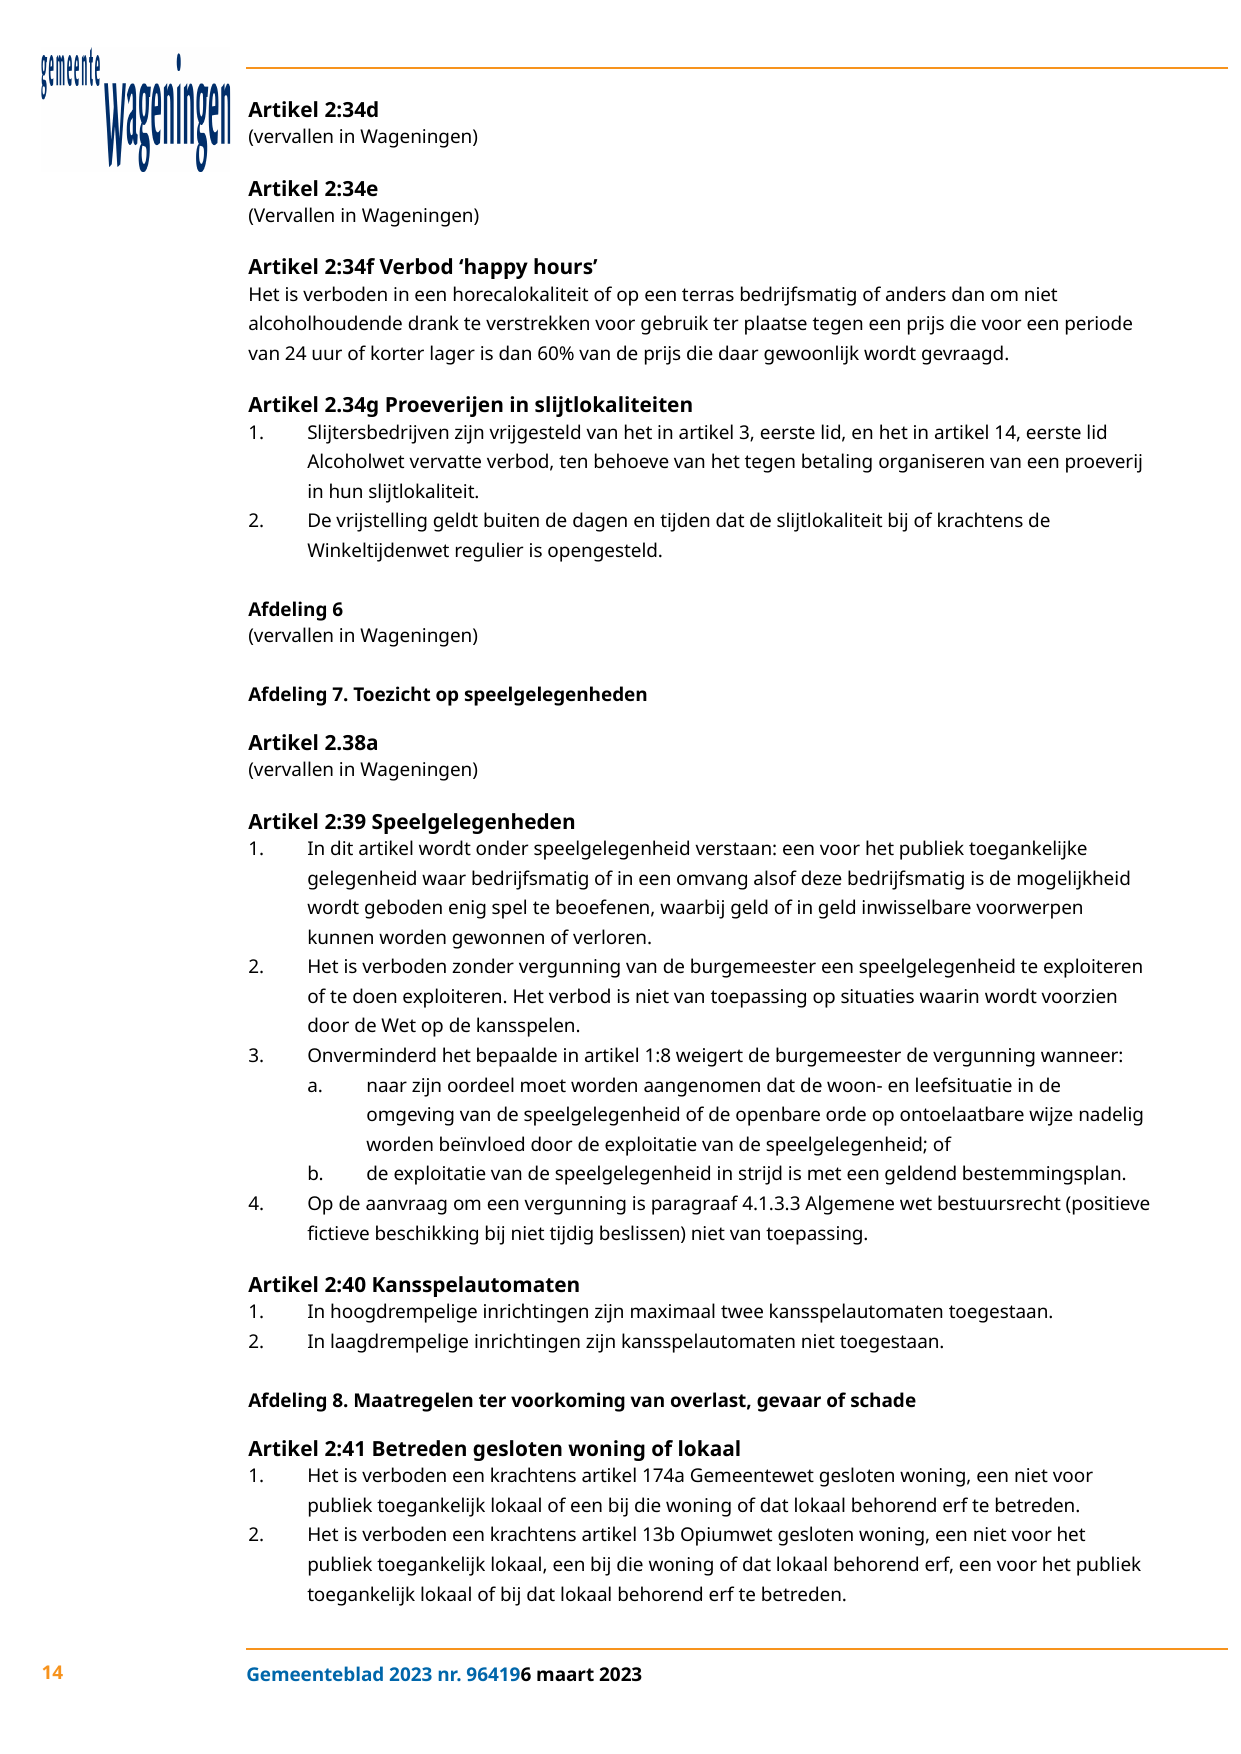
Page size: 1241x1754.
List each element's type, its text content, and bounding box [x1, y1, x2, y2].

text Afdeling 7. Toezicht op speelgelegenheden [248, 681, 1152, 707]
list In laagdrempelige inrichtingen zijn kansspelautomaten niet toegestaan. [248, 1328, 1152, 1354]
list Op de aanvraag om een vergunning is paragraaf 4.1.3.3 Algemene wet bestuursrecht (positieve fictieve beschikking bij niet tijdig beslissen) niet van toepassing. [248, 1190, 1152, 1246]
picture [41, 47, 231, 172]
list Het is verboden een krachtens artikel 13b Opiumwet gesloten woning, een niet voor het publiek toegankelijk lokaal, een bij die woning of dat lokaal behorend erf, een voor het publiek toegankelijk lokaal of bij dat lokaal behorend erf te betreden. [248, 1522, 1152, 1606]
text Artikel 2:40 Kansspelautomaten [248, 1270, 1152, 1299]
list naar zijn oordeel moet worden aangenomen dat de woon- en leefsituatie in de omgeving van de speelgelegenheid of de openbare orde op ontoelaatbare wijze nadelig worden beïnvloed door de exploitatie van de speelgelegenheid; of [307, 1072, 1152, 1157]
text Artikel 2:34f Verbod ‘happy hours’ [248, 252, 1152, 281]
text (vervallen in Wageningen) [248, 622, 1152, 648]
list Slijtersbedrijven zijn vrijgesteld van het in artikel 3, eerste lid, en het in artikel 14, eerste lid Alcoholwet vervatte verbod, ten behoeve van het tegen betaling organiseren van een proeverij in hun slijtlokaliteit. [248, 419, 1152, 504]
text Artikel 2:41 Betreden gesloten woning of lokaal [248, 1434, 1152, 1462]
text Afdeling 8. Maatregelen ter voorkoming van overlast, gevaar of schade [248, 1387, 1152, 1413]
text Afdeling 6 [248, 596, 1152, 622]
text (Vervallen in Wageningen) [248, 202, 1152, 228]
text Het is verboden in een horecalokaliteit of op een terras bedrijfsmatig of anders dan om niet alcoholhoudende drank te verstrekken voor gebruik ter plaatse tegen een prijs die voor een periode van 24 uur of korter lager is dan 60% van de prijs die daar gewoonlijk wordt gevraagd. [248, 281, 1152, 366]
list Het is verboden een krachtens artikel 174a Gemeentewet gesloten woning, een niet voor publiek toegankelijk lokaal of een bij die woning of dat lokaal behorend erf te betreden. [248, 1462, 1152, 1518]
text Artikel 2:39 Speelgelegenheden [248, 807, 1152, 835]
list In dit artikel wordt onder speelgelegenheid verstaan: een voor het publiek toegankelijke gelegenheid waar bedrijfsmatig of in een omvang alsof deze bedrijfsmatig is de mogelijkheid wordt geboden enig spel te beoefenen, waarbij geld of in geld inwisselbare voorwerpen kunnen worden gewonnen of verloren. [248, 835, 1152, 950]
list In hoogdrempelige inrichtingen zijn maximaal twee kansspelautomaten toegestaan. [248, 1299, 1152, 1324]
list de exploitatie van de speelgelegenheid in strijd is met een geldend bestemmingsplan. [307, 1161, 1152, 1186]
list Onverminderd het bepaalde in artikel 1:8 weigert de burgemeester de vergunning wanneer: [248, 1042, 1152, 1068]
text Artikel 2.34g Proeverijen in slijtlokaliteiten [248, 391, 1152, 419]
text (vervallen in Wageningen) [248, 756, 1152, 782]
text (vervallen in Wageningen) [248, 123, 1152, 149]
list Het is verboden zonder vergunning van de burgemeester een speelgelegenheid te exploiteren of te doen exploiteren. Het verbod is niet van toepassing op situaties waarin wordt voorzien door de Wet op de kansspelen. [248, 953, 1152, 1038]
text Artikel 2.38a [248, 728, 1152, 756]
text Artikel 2:34e [248, 174, 1152, 202]
text Artikel 2:34d [248, 95, 1152, 123]
list De vrijstelling geldt buiten de dagen en tijden dat de slijtlokaliteit bij of krachtens de Winkeltijdenwet regulier is opengesteld. [248, 508, 1152, 563]
